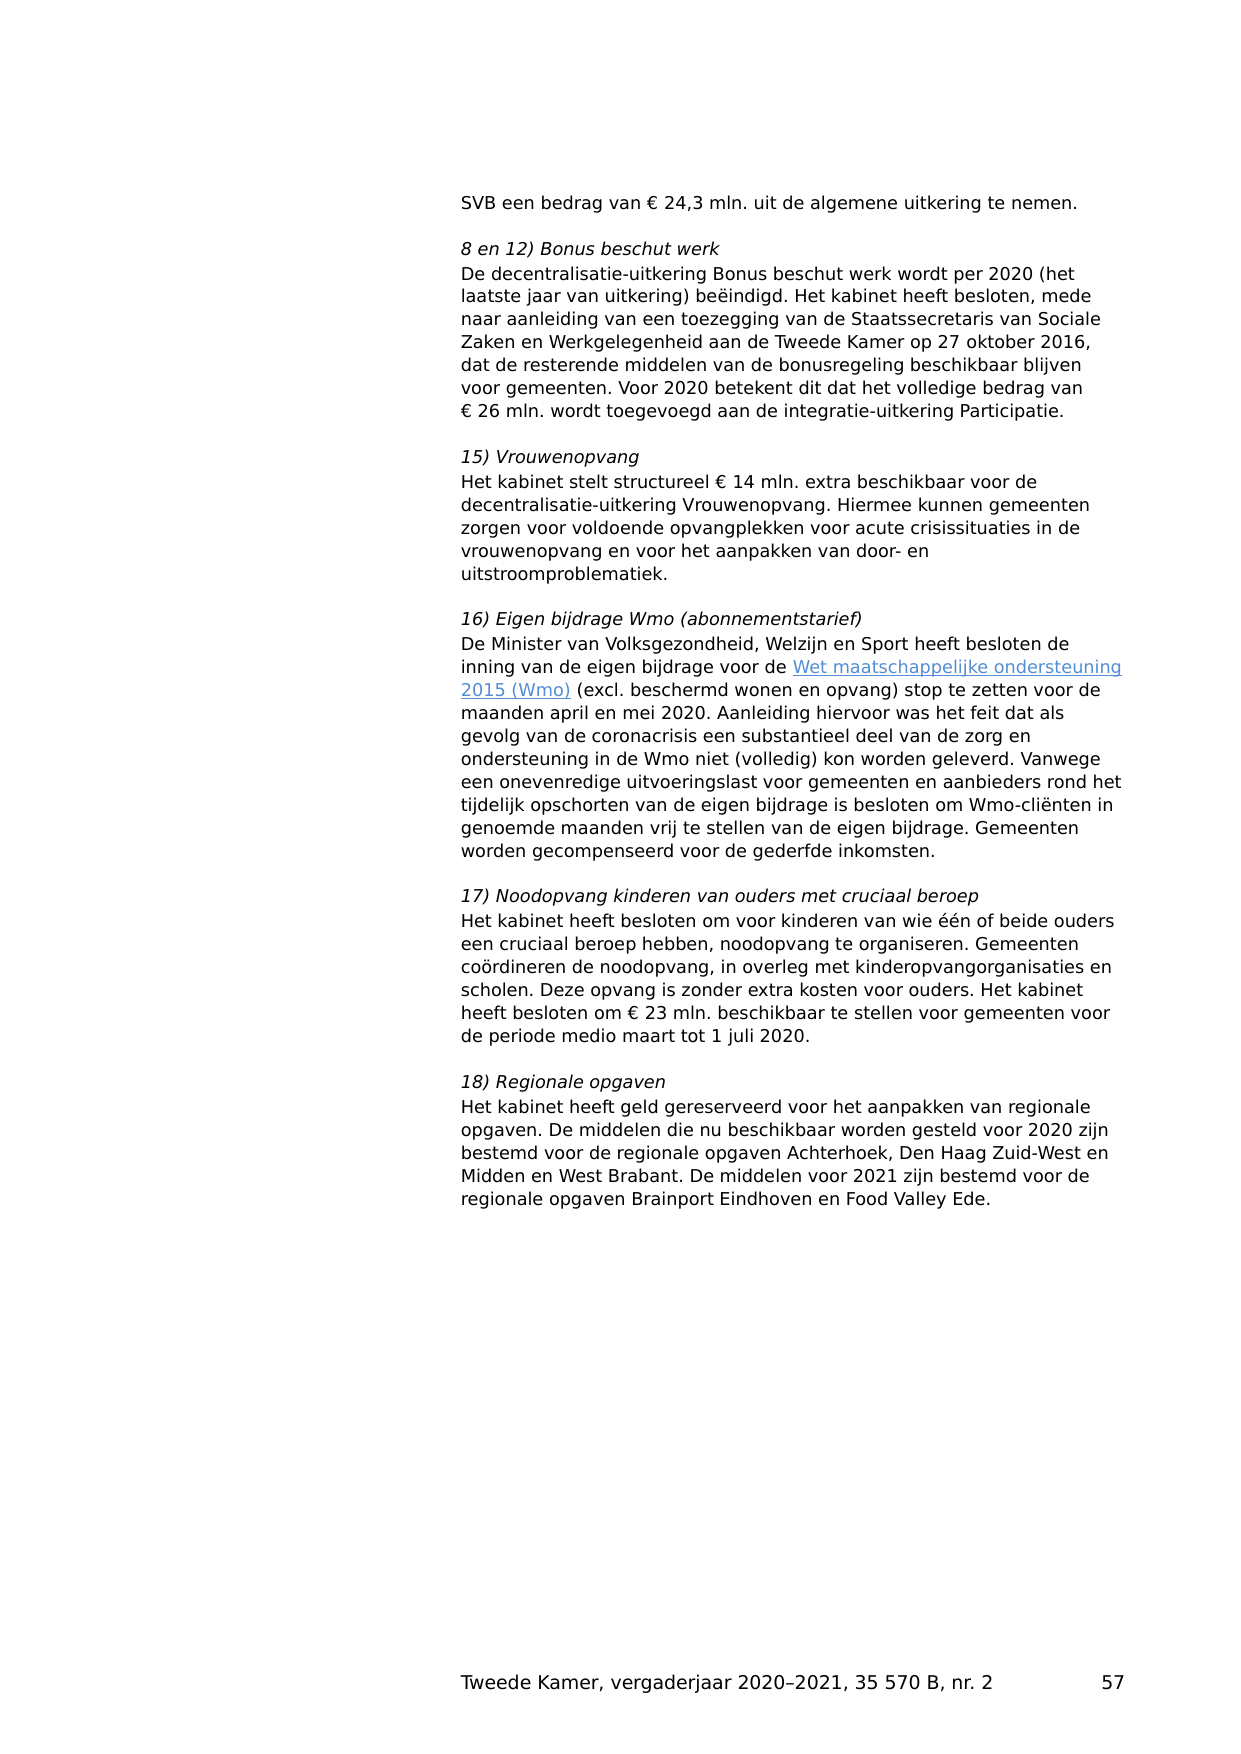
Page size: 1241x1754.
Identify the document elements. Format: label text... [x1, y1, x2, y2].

text 15) Vrouwenopvang [461, 445, 1125, 468]
text De decentralisatie-uitkering Bonus beschut werk wordt per 2020 (het laatste jaar van uitkering) beëindigd. Het kabinet heeft besloten, mede naar aanleiding van een toezegging van de Staatssecretaris van Sociale Zaken en Werkgelegenheid aan de Tweede Kamer op 27 oktober 2016, dat de resterende middelen van de bonusregeling beschikbaar blijven voor gemeenten. Voor 2020 betekent dit dat het volledige bedrag van € 26 mln. wordt toegevoegd aan de integratie-uitkering Participatie. [461, 262, 1125, 422]
text Het kabinet heeft geld gereserveerd voor het aanpakken van regionale opgaven. De middelen die nu beschikbaar worden gesteld voor 2020 zijn bestemd voor de regionale opgaven Achterhoek, Den Haag Zuid-West en Midden en West Brabant. De middelen voor 2021 zijn bestemd voor de regionale opgaven Brainport Eindhoven en Food Valley Ede. [461, 1095, 1125, 1209]
text Het kabinet stelt structureel € 14 mln. extra beschikbaar voor de decentralisatie-uitkering Vrouwenopvang. Hiermee kunnen gemeenten zorgen voor voldoende opvangplekken voor acute crisissituaties in de vrouwenopvang en voor het aanpakken van door- en uitstroomproblematiek. [461, 470, 1125, 584]
text 8 en 12) Bonus beschut werk [461, 237, 1125, 259]
text 17) Noodopvang kinderen van ouders met cruciaal beroep [461, 884, 1125, 907]
text Het kabinet heeft besloten om voor kinderen van wie één of beide ouders een cruciaal beroep hebben, noodopvang te organiseren. Gemeenten coördineren de noodopvang, in overleg met kinderopvangorganisaties en scholen. Deze opvang is zonder extra kosten voor ouders. Het kabinet heeft besloten om € 23 mln. beschikbaar te stellen voor gemeenten voor de periode medio maart tot 1 juli 2020. [461, 909, 1125, 1047]
text 18) Regionale opgaven [461, 1070, 1125, 1093]
text De Minister van Volksgezondheid, Welzijn en Sport heeft besloten de inning van de eigen bijdrage voor de Wet maatschappelijke ondersteuning 2015 (Wmo) (excl. beschermd wonen en opvang) stop te zetten voor de maanden april en mei 2020. Aanleiding hiervoor was het feit dat als gevolg van de coronacrisis een substantieel deel van de zorg en ondersteuning in de Wmo niet (volledig) kon worden geleverd. Vanwege een onevenredige uitvoeringslast voor gemeenten en aanbieders rond het tijdelijk opschorten van de eigen bijdrage is besloten om Wmo-cliënten in genoemde maanden vrij te stellen van de eigen bijdrage. Gemeenten worden gecompenseerd voor de gederfde inkomsten. [461, 632, 1125, 862]
text 16) Eigen bijdrage Wmo (abonnementstarief) [461, 607, 1125, 630]
text SVB een bedrag van € 24,3 mln. uit de algemene uitkering te nemen. [461, 191, 1125, 214]
